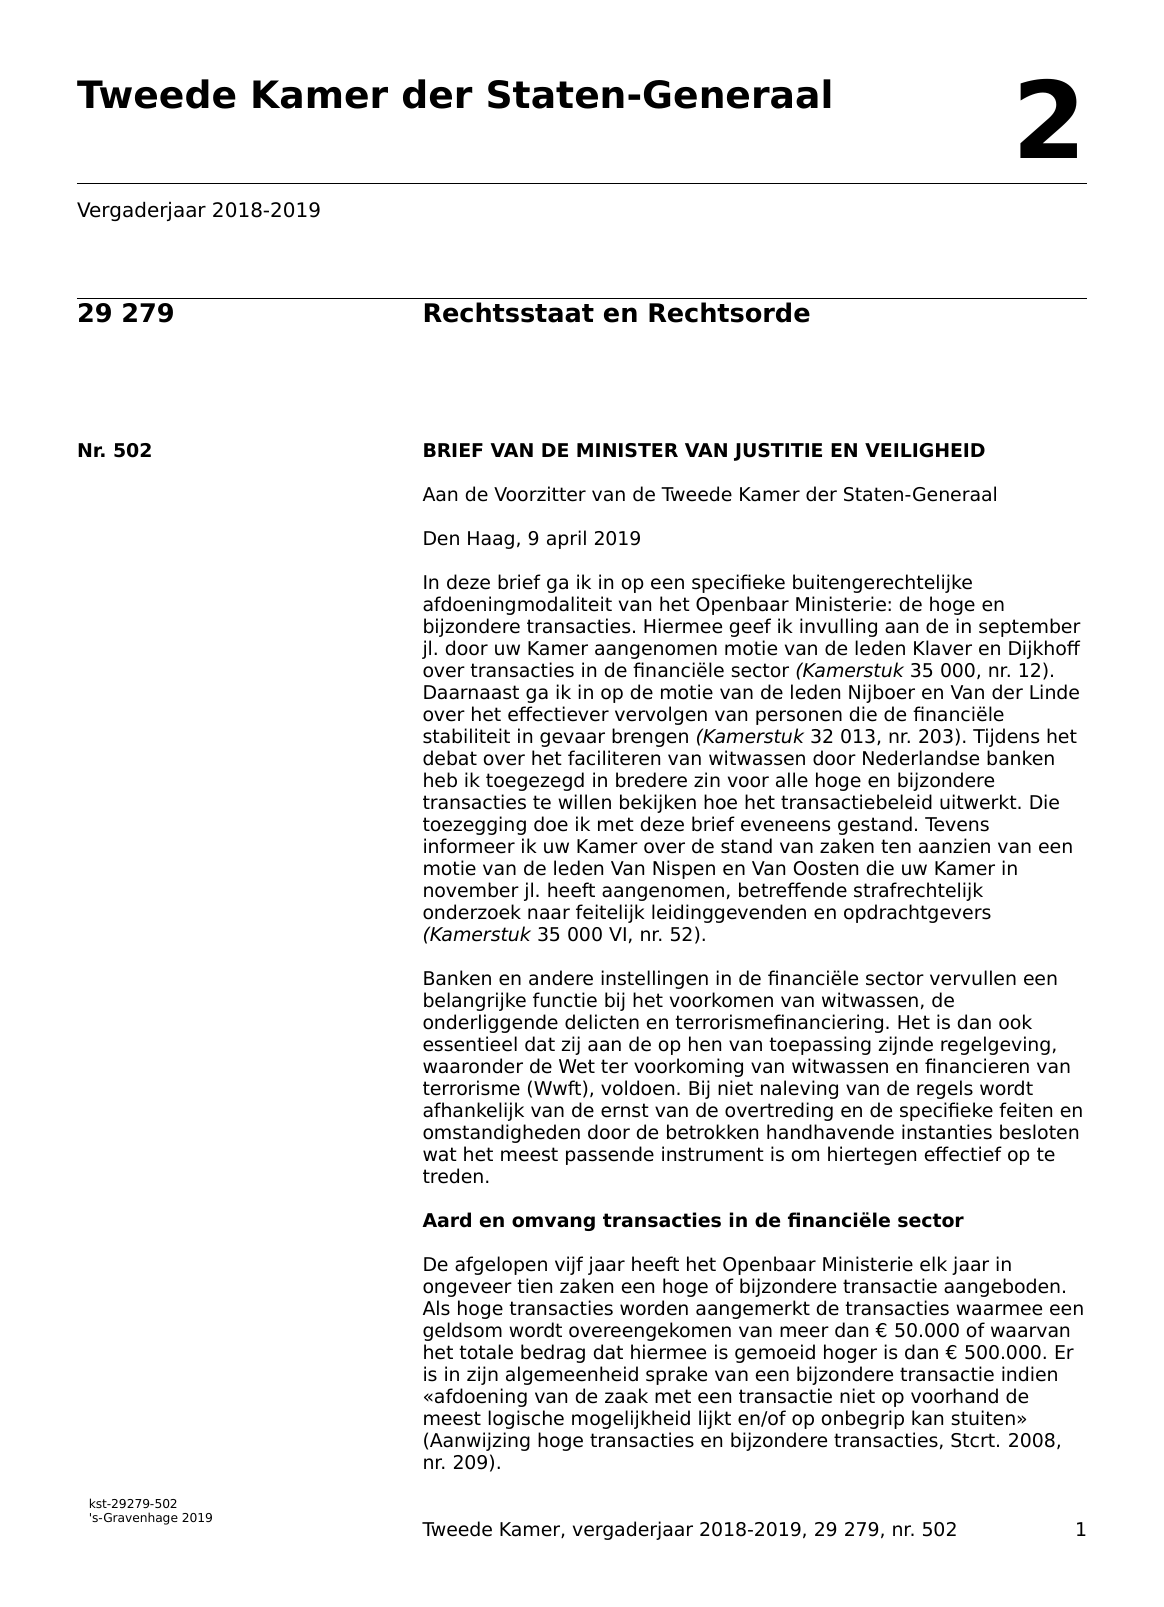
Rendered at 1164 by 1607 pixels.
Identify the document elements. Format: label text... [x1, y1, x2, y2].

text Banken en andere instellingen in de financiële sector vervullen een belangrijke functie bij het voorkomen van witwassen, de onderliggende delicten en terrorismefinanciering. Het is dan ook essentieel dat zij aan de op hen van toepassing zijnde regelgeving, waaronder de Wet ter voorkoming van witwassen en financieren van terrorisme (Wwft), voldoen. Bij niet naleving van de regels wordt afhankelijk van de ernst van de overtreding en de specifieke feiten en omstandigheden door de betrokken handhavende instanties besloten wat het meest passende instrument is om hiertegen effectief op te treden. [422, 968, 1087, 1188]
text kst-29279-502 [88, 1497, 323, 1511]
text Aan de Voorzitter van de Tweede Kamer der Staten-Generaal [422, 484, 1087, 506]
table_cell Vergaderjaar 2018-2019 [77, 184, 1087, 298]
subtitle Nr. 502 BRIEF VAN DE MINISTER VAN JUSTITIE EN VEILIGHEID [77, 440, 1087, 462]
subtitle Aard en omvang transacties in de financiële sector [422, 1210, 1087, 1232]
table_header Tweede Kamer der Staten-Generaal [77, 59, 886, 183]
text 's-Gravenhage 2019 [88, 1511, 323, 1525]
subtitle 29 279 Rechtsstaat en Rechtsorde [77, 299, 1087, 329]
text De afgelopen vijf jaar heeft het Openbaar Ministerie elk jaar in ongeveer tien zaken een hoge of bijzondere transactie aangeboden. Als hoge transacties worden aangemerkt de transacties waarmee een geldsom wordt overeengekomen van meer dan € 50.000 of waarvan het totale bedrag dat hiermee is gemoeid hoger is dan € 500.000. Er is in zijn algemeenheid sprake van een bijzondere transactie indien «afdoening van de zaak met een transactie niet op voorhand de meest logische mogelijkheid lijkt en/of op onbegrip kan stuiten» (Aanwijzing hoge transacties en bijzondere transacties, Stcrt. 2008, nr. 209). [422, 1254, 1087, 1474]
text In deze brief ga ik in op een specifieke buitengerechtelijke afdoeningmodaliteit van het Openbaar Ministerie: de hoge en bijzondere transacties. Hiermee geef ik invulling aan de in september jl. door uw Kamer aangenomen motie van de leden Klaver en Dijkhoff over transacties in de financiële sector (Kamerstuk 35 000, nr. 12). Daarnaast ga ik in op de motie van de leden Nijboer en Van der Linde over het effectiever vervolgen van personen die de financiële stabiliteit in gevaar brengen (Kamerstuk 32 013, nr. 203). Tijdens het debat over het faciliteren van witwassen door Nederlandse banken heb ik toegezegd in bredere zin voor alle hoge en bijzondere transacties te willen bekijken hoe het transactiebeleid uitwerkt. Die toezegging doe ik met deze brief eveneens gestand. Tevens informeer ik uw Kamer over de stand van zaken ten aanzien van een motie van de leden Van Nispen en Van Oosten die uw Kamer in november jl. heeft aangenomen, betreffende strafrechtelijk onderzoek naar feitelijk leidinggevenden en opdrachtgevers (Kamerstuk 35 000 VI, nr. 52). [422, 572, 1087, 946]
text Den Haag, 9 april 2019 [422, 528, 1087, 550]
table_header 2 [886, 59, 1087, 183]
